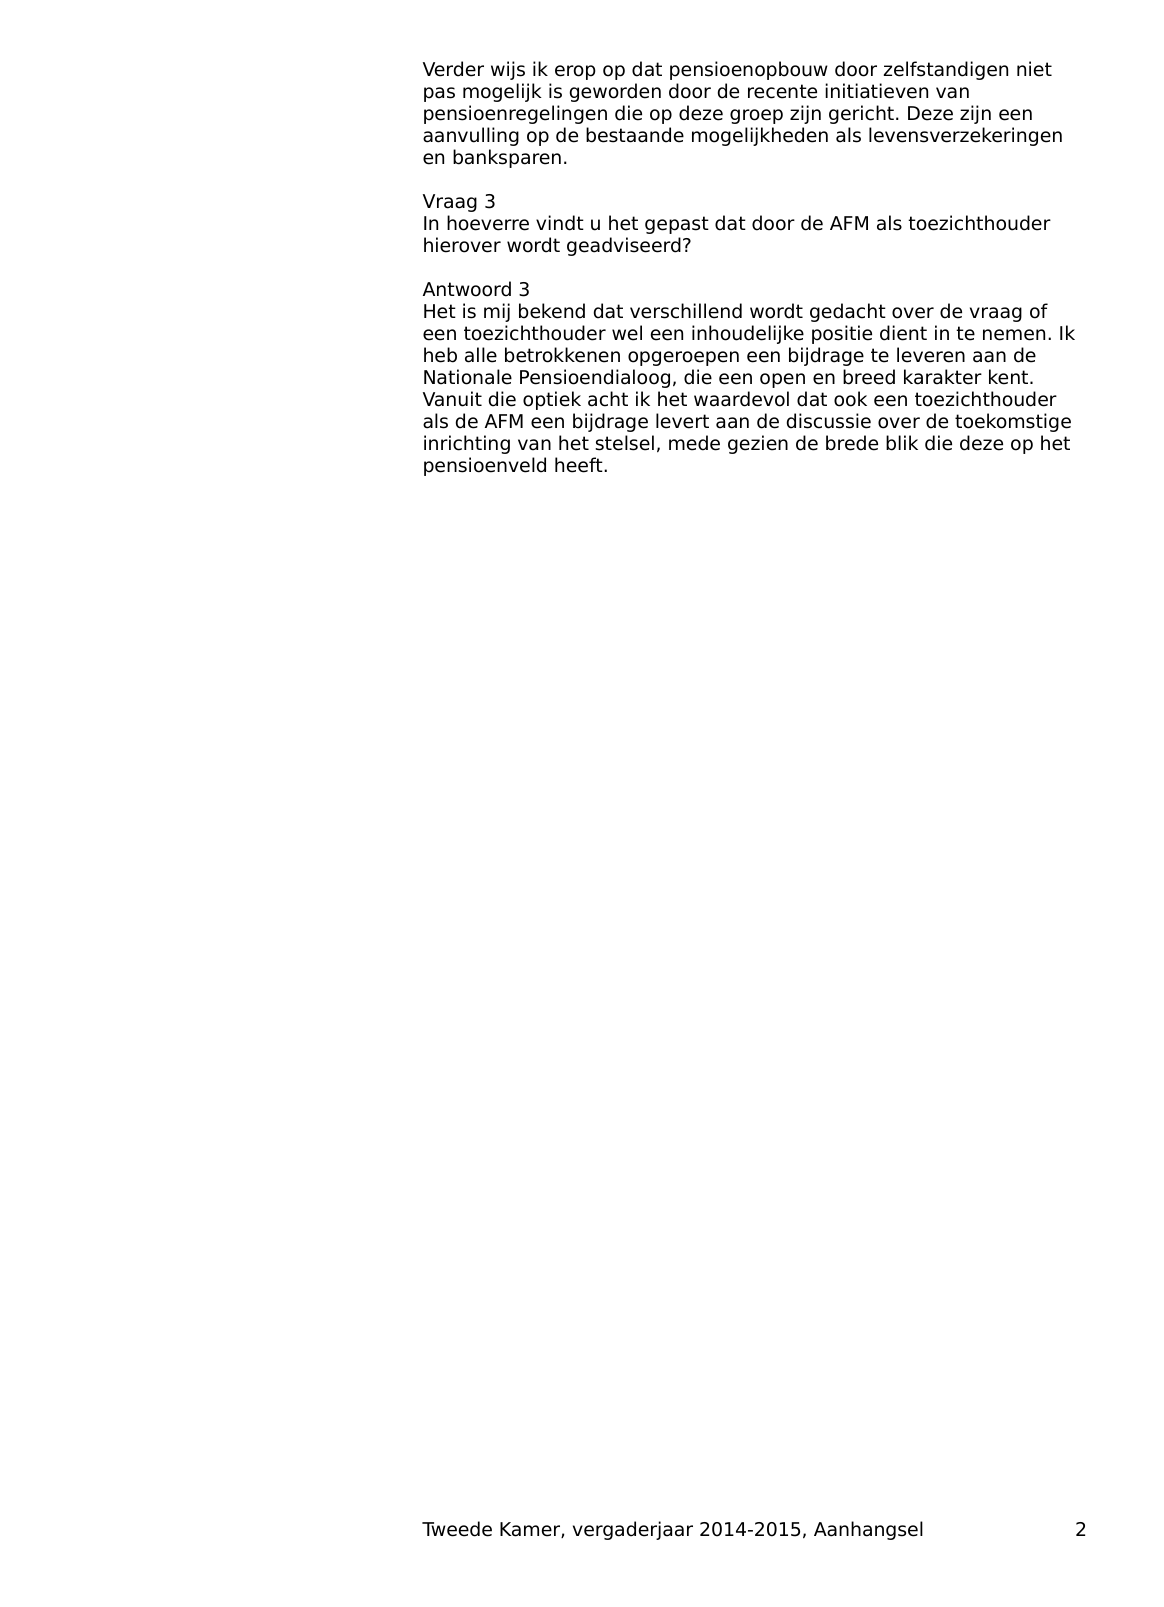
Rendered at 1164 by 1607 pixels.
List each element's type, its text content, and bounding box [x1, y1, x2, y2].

text In hoeverre vindt u het gepast dat door de AFM als toezichthouder hierover wordt geadviseerd? [422, 213, 1087, 257]
text Antwoord 3 [422, 279, 1087, 301]
text Het is mij bekend dat verschillend wordt gedacht over de vraag of een toezichthouder wel een inhoudelijke positie dient in te nemen. Ik heb alle betrokkenen opgeroepen een bijdrage te leveren aan de Nationale Pensioendialoog, die een open en breed karakter kent. Vanuit die optiek acht ik het waardevol dat ook een toezichthouder als de AFM een bijdrage levert aan de discussie over de toekomstige inrichting van het stelsel, mede gezien de brede blik die deze op het pensioenveld heeft. [422, 301, 1087, 477]
text Verder wijs ik erop op dat pensioenopbouw door zelfstandigen niet pas mogelijk is geworden door de recente initiatieven van pensioenregelingen die op deze groep zijn gericht. Deze zijn een aanvulling op de bestaande mogelijkheden als levensverzekeringen en banksparen. [422, 59, 1087, 169]
text Vraag 3 [422, 191, 1087, 213]
